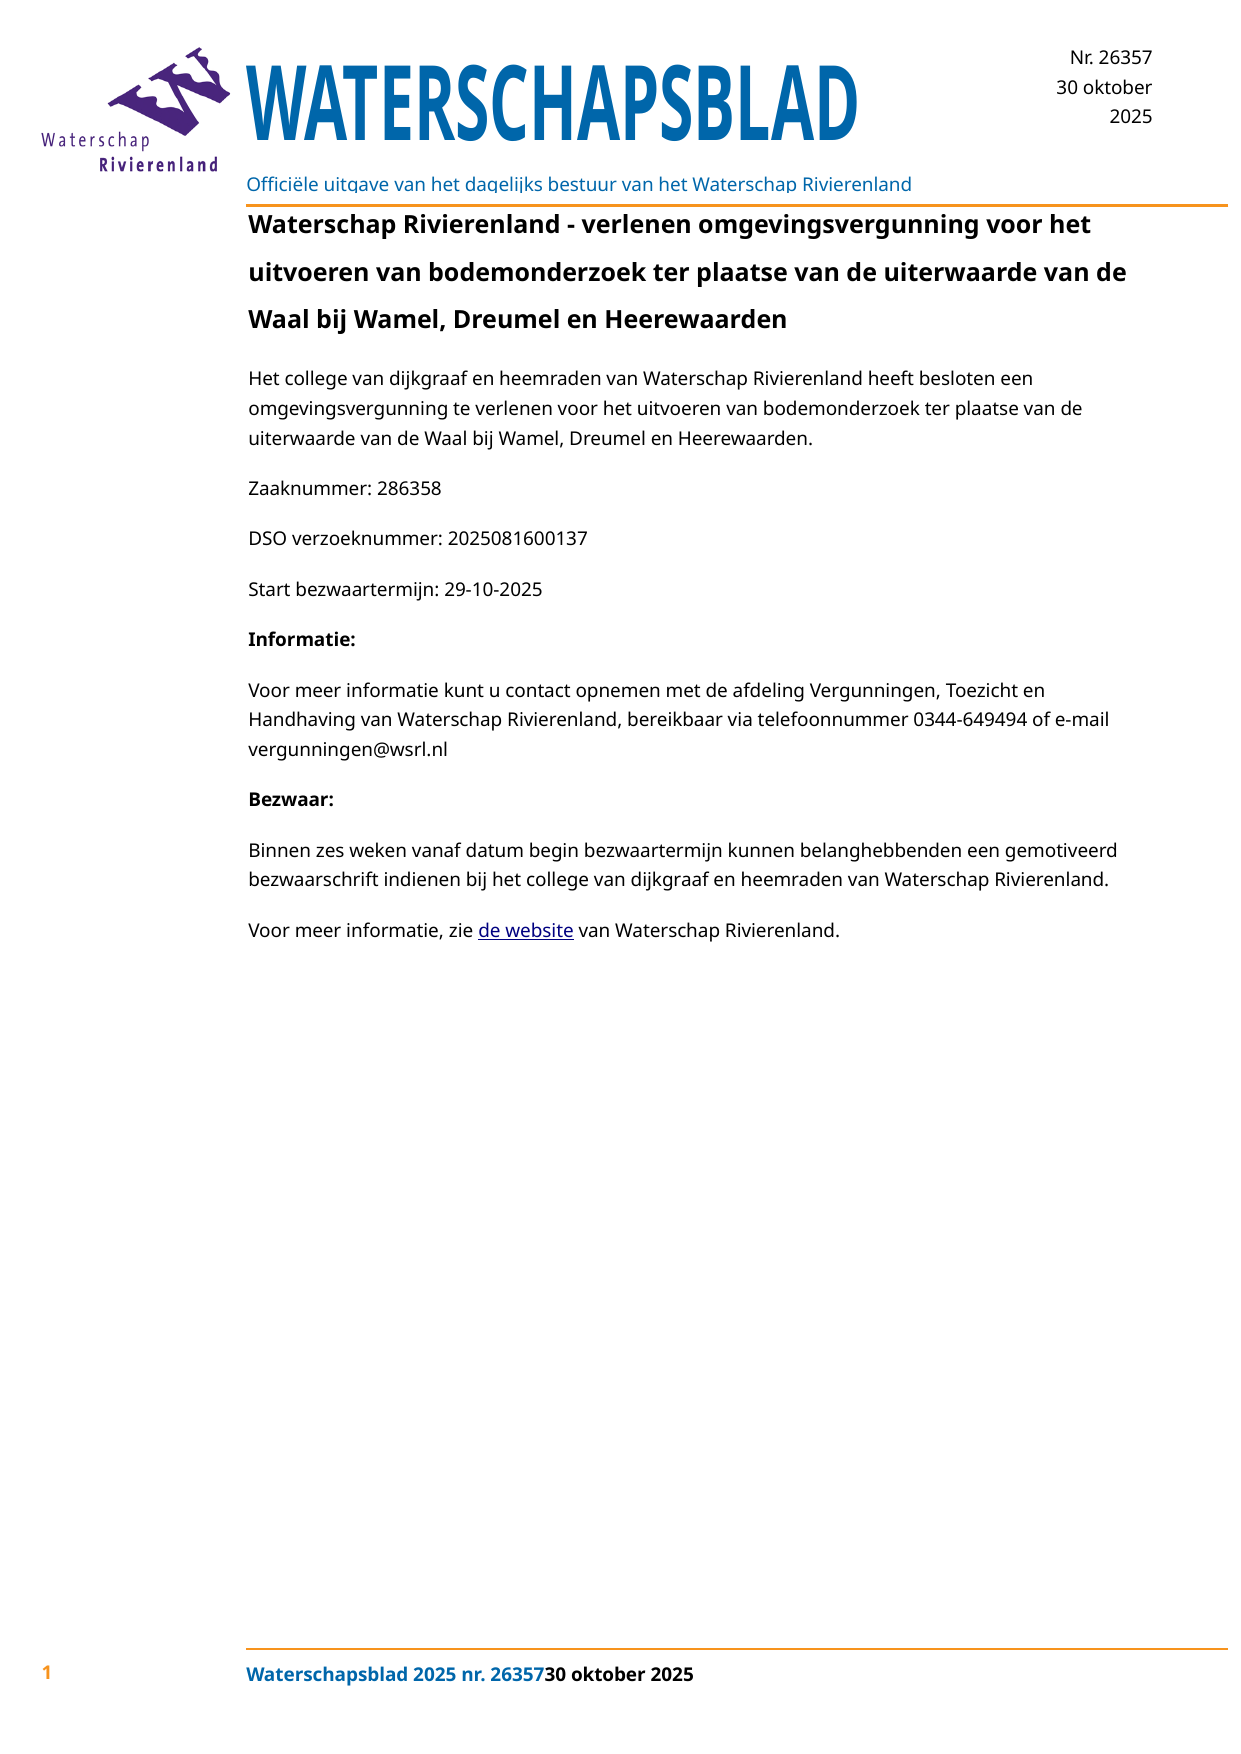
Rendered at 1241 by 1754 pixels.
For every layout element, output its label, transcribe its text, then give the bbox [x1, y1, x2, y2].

text Voor meer informatie, zie de website van Waterschap Rivierenland. [248, 917, 1152, 942]
text Binnen zes weken vanaf datum begin bezwaartermijn kunnen belanghebbenden een gemotiveerd bezwaarschrift indienen bij het college van dijkgraaf en heemraden van Waterschap Rivierenland. [248, 837, 1152, 892]
text DSO verzoeknummer: 2025081600137 [248, 526, 1152, 551]
text Waterschap Rivierenland - verlenen omgevingsvergunning voor het uitvoeren van bodemonderzoek ter plaatse van de uiterwaarde van de Waal bij Wamel, Dreumel en Heerewaarden [248, 207, 1152, 336]
text Bezwaar: [248, 786, 1152, 812]
text Zaaknummer: 286358 [248, 475, 1152, 501]
text Voor meer informatie kunt u contact opnemen met de afdeling Vergunningen, Toezicht en Handhaving van Waterschap Rivierenland, bereikbaar via telefoonnummer 0344-649494 of e-mail vergunningen@wsrl.nl [248, 677, 1152, 762]
text Start bezwaartermijn: 29-10-2025 [248, 576, 1152, 602]
text Informatie: [248, 626, 1152, 652]
picture [41, 47, 231, 172]
text Het college van dijkgraaf en heemraden van Waterschap Rivierenland heeft besloten een omgevingsvergunning te verlenen voor het uitvoeren van bodemonderzoek ter plaatse van de uiterwaarde van de Waal bij Wamel, Dreumel en Heerewaarden. [248, 366, 1152, 450]
